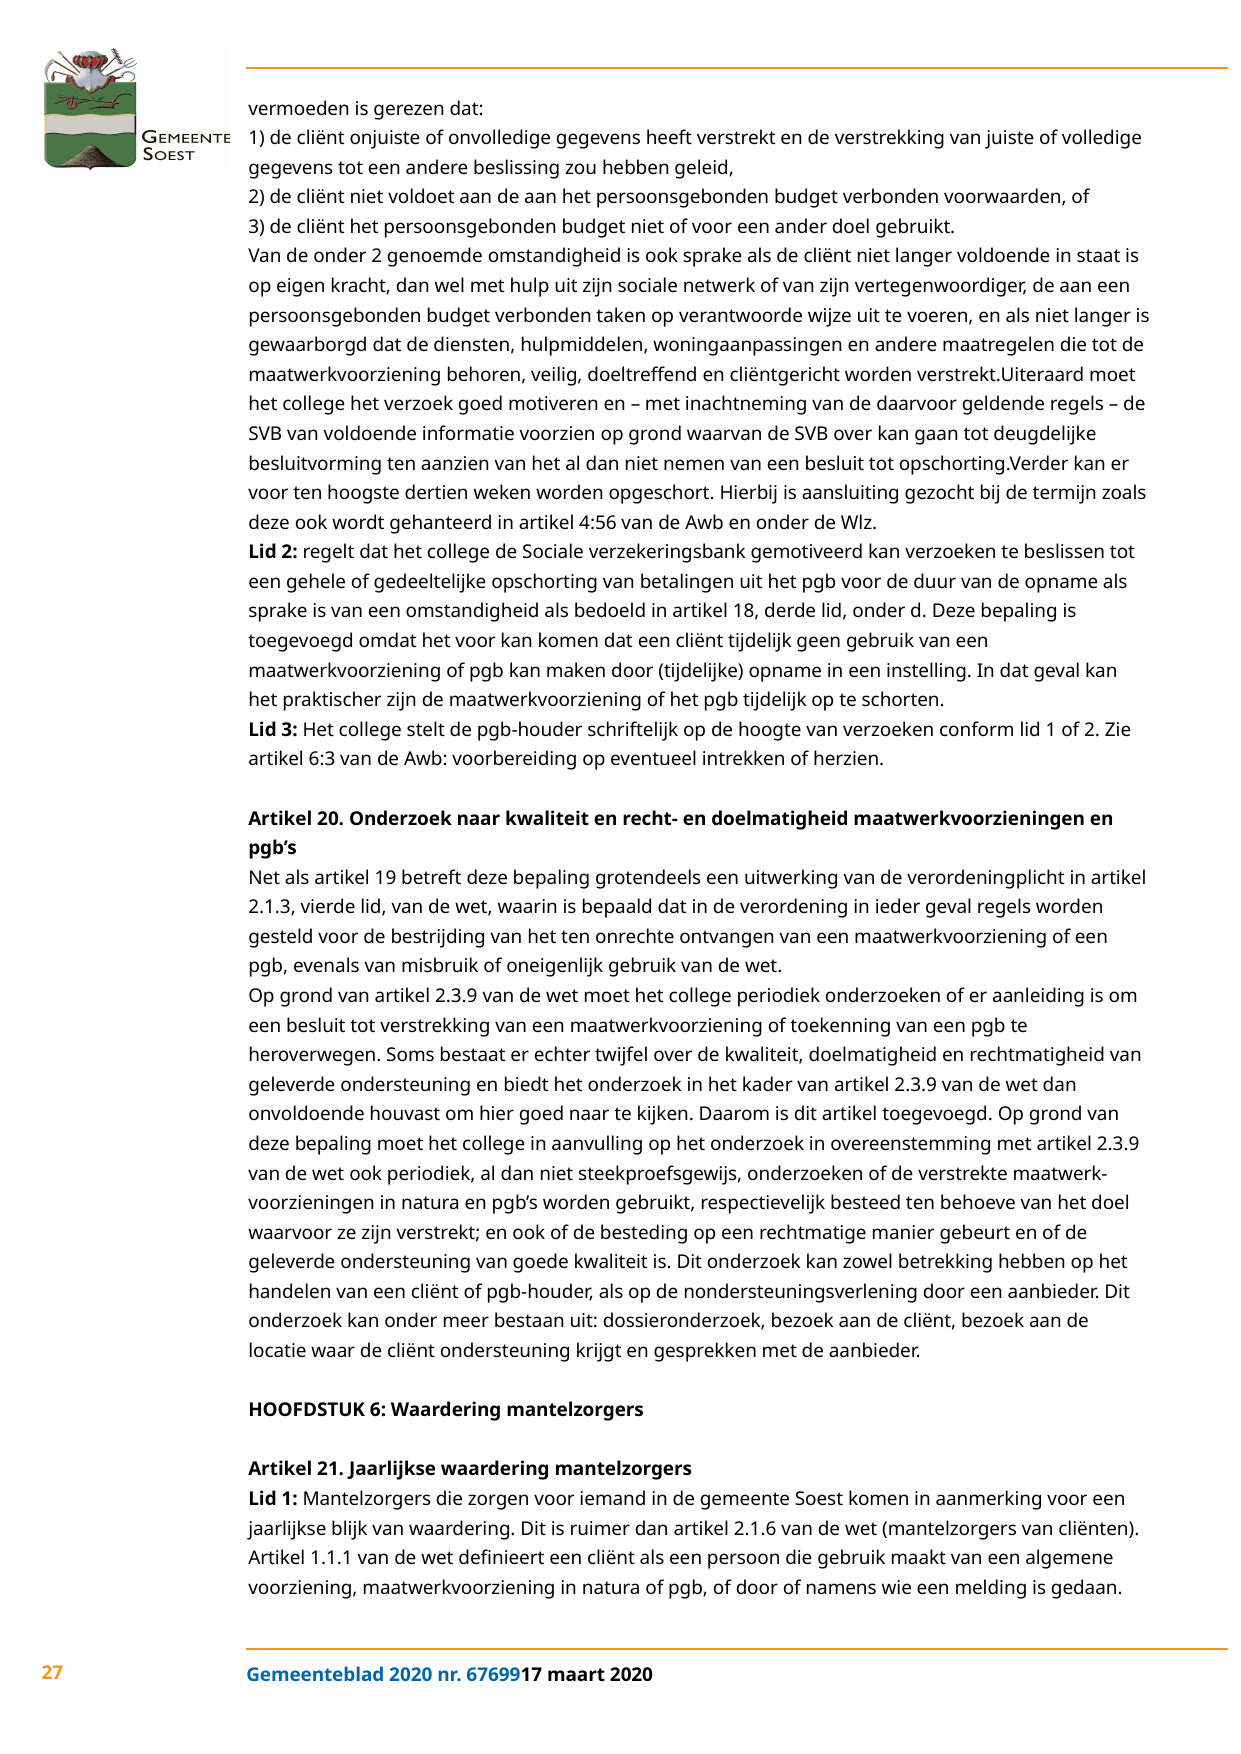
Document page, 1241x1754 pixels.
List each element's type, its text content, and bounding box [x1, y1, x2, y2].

text Net als artikel 19 betreft deze bepaling grotendeels een uitwerking van de verordeningplicht in artikel 2.1.3, vierde lid, van de wet, waarin is bepaald dat in de verordening in ieder geval regels worden gesteld voor de bestrijding van het ten onrechte ontvangen van een maatwerkvoorziening of een pgb, evenals van misbruik of oneigenlijk gebruik van de wet. [248, 864, 1152, 978]
text 3) de cliënt het persoonsgebonden budget niet of voor een ander doel gebruikt. [248, 213, 1152, 239]
text Artikel 20. Onderzoek naar kwaliteit en recht- en doelmatigheid maatwerkvoorzieningen en pgb’s [248, 805, 1152, 860]
text 2) de cliënt niet voldoet aan de aan het persoonsgebonden budget verbonden voorwaarden, of [248, 183, 1152, 209]
text HOOFDSTUK 6: Waardering mantelzorgers [248, 1396, 1152, 1422]
text Artikel 21. Jaarlijkse waardering mantelzorgers [248, 1456, 1152, 1481]
picture [41, 47, 231, 172]
text Lid 2: regelt dat het college de Sociale verzekeringsbank gemotiveerd kan verzoeken te beslissen tot een gehele of gedeeltelijke opschorting van betalingen uit het pgb voor de duur van de opname als sprake is van een omstandigheid als bedoeld in artikel 18, derde lid, onder d. Deze bepaling is toegevoegd omdat het voor kan komen dat een cliënt tijdelijk geen gebruik van een maatwerkvoorziening of pgb kan maken door (tijdelijke) opname in een instelling. In dat geval kan het praktischer zijn de maatwerkvoorziening of het pgb tijdelijk op te schorten. [248, 538, 1152, 712]
text Lid 3: Het college stelt de pgb-houder schriftelijk op de hoogte van verzoeken conform lid 1 of 2. Zie artikel 6:3 van de Awb: voorbereiding op eventueel intrekken of herzien. [248, 716, 1152, 771]
text 1) de cliënt onjuiste of onvolledige gegevens heeft verstrekt en de verstrekking van juiste of volledige gegevens tot een andere beslissing zou hebben geleid, [248, 124, 1152, 180]
text Lid 1: Mantelzorgers die zorgen voor iemand in de gemeente Soest komen in aanmerking voor een jaarlijkse blijk van waardering. Dit is ruimer dan artikel 2.1.6 van de wet (mantelzorgers van cliënten). Artikel 1.1.1 van de wet definieert een cliënt als een persoon die gebruik maakt van een algemene voorziening, maatwerkvoorziening in natura of pgb, of door of namens wie een melding is gedaan. [248, 1485, 1152, 1600]
text Van de onder 2 genoemde omstandigheid is ook sprake als de cliënt niet langer voldoende in staat is op eigen kracht, dan wel met hulp uit zijn sociale netwerk of van zijn vertegenwoordiger, de aan een persoonsgebonden budget verbonden taken op verantwoorde wijze uit te voeren, en als niet langer is gewaarborgd dat de diensten, hulpmiddelen, woningaanpassingen en andere maatregelen die tot de maatwerkvoorziening behoren, veilig, doeltreffend en cliëntgericht worden verstrekt.Uiteraard moet het college het verzoek goed motiveren en – met inachtneming van de daarvoor geldende regels – de SVB van voldoende informatie voorzien op grond waarvan de SVB over kan gaan tot deugdelijke besluitvorming ten aanzien van het al dan niet nemen van een besluit tot opschorting.Verder kan er voor ten hoogste dertien weken worden opgeschort. Hierbij is aansluiting gezocht bij de termijn zoals deze ook wordt gehanteerd in artikel 4:56 van de Awb en onder de Wlz. [248, 243, 1152, 535]
text Op grond van artikel 2.3.9 van de wet moet het college periodiek onderzoeken of er aanleiding is om een besluit tot verstrekking van een maatwerkvoorziening of toekenning van een pgb te heroverwegen. Soms bestaat er echter twijfel over de kwaliteit, doelmatigheid en rechtmatigheid van geleverde ondersteuning en biedt het onderzoek in het kader van artikel 2.3.9 van de wet dan onvoldoende houvast om hier goed naar te kijken. Daarom is dit artikel toegevoegd. Op grond van deze bepaling moet het college in aanvulling op het onderzoek in overeenstemming met artikel 2.3.9 van de wet ook periodiek, al dan niet steekproefsgewijs, onderzoeken of de verstrekte maatwerk-voorzieningen in natura en pgb’s worden gebruikt, respectievelijk besteed ten behoeve van het doel waarvoor ze zijn verstrekt; en ook of de besteding op een rechtmatige manier gebeurt en of de geleverde ondersteuning van goede kwaliteit is. Dit onderzoek kan zowel betrekking hebben op het handelen van een cliënt of pgb-houder, als op de nondersteuningsverlening door een aanbieder. Dit onderzoek kan onder meer bestaan uit: dossieronderzoek, bezoek aan de cliënt, bezoek aan de locatie waar de cliënt ondersteuning krijgt en gesprekken met de aanbieder. [248, 982, 1152, 1363]
text vermoeden is gerezen dat: [248, 95, 1152, 121]
